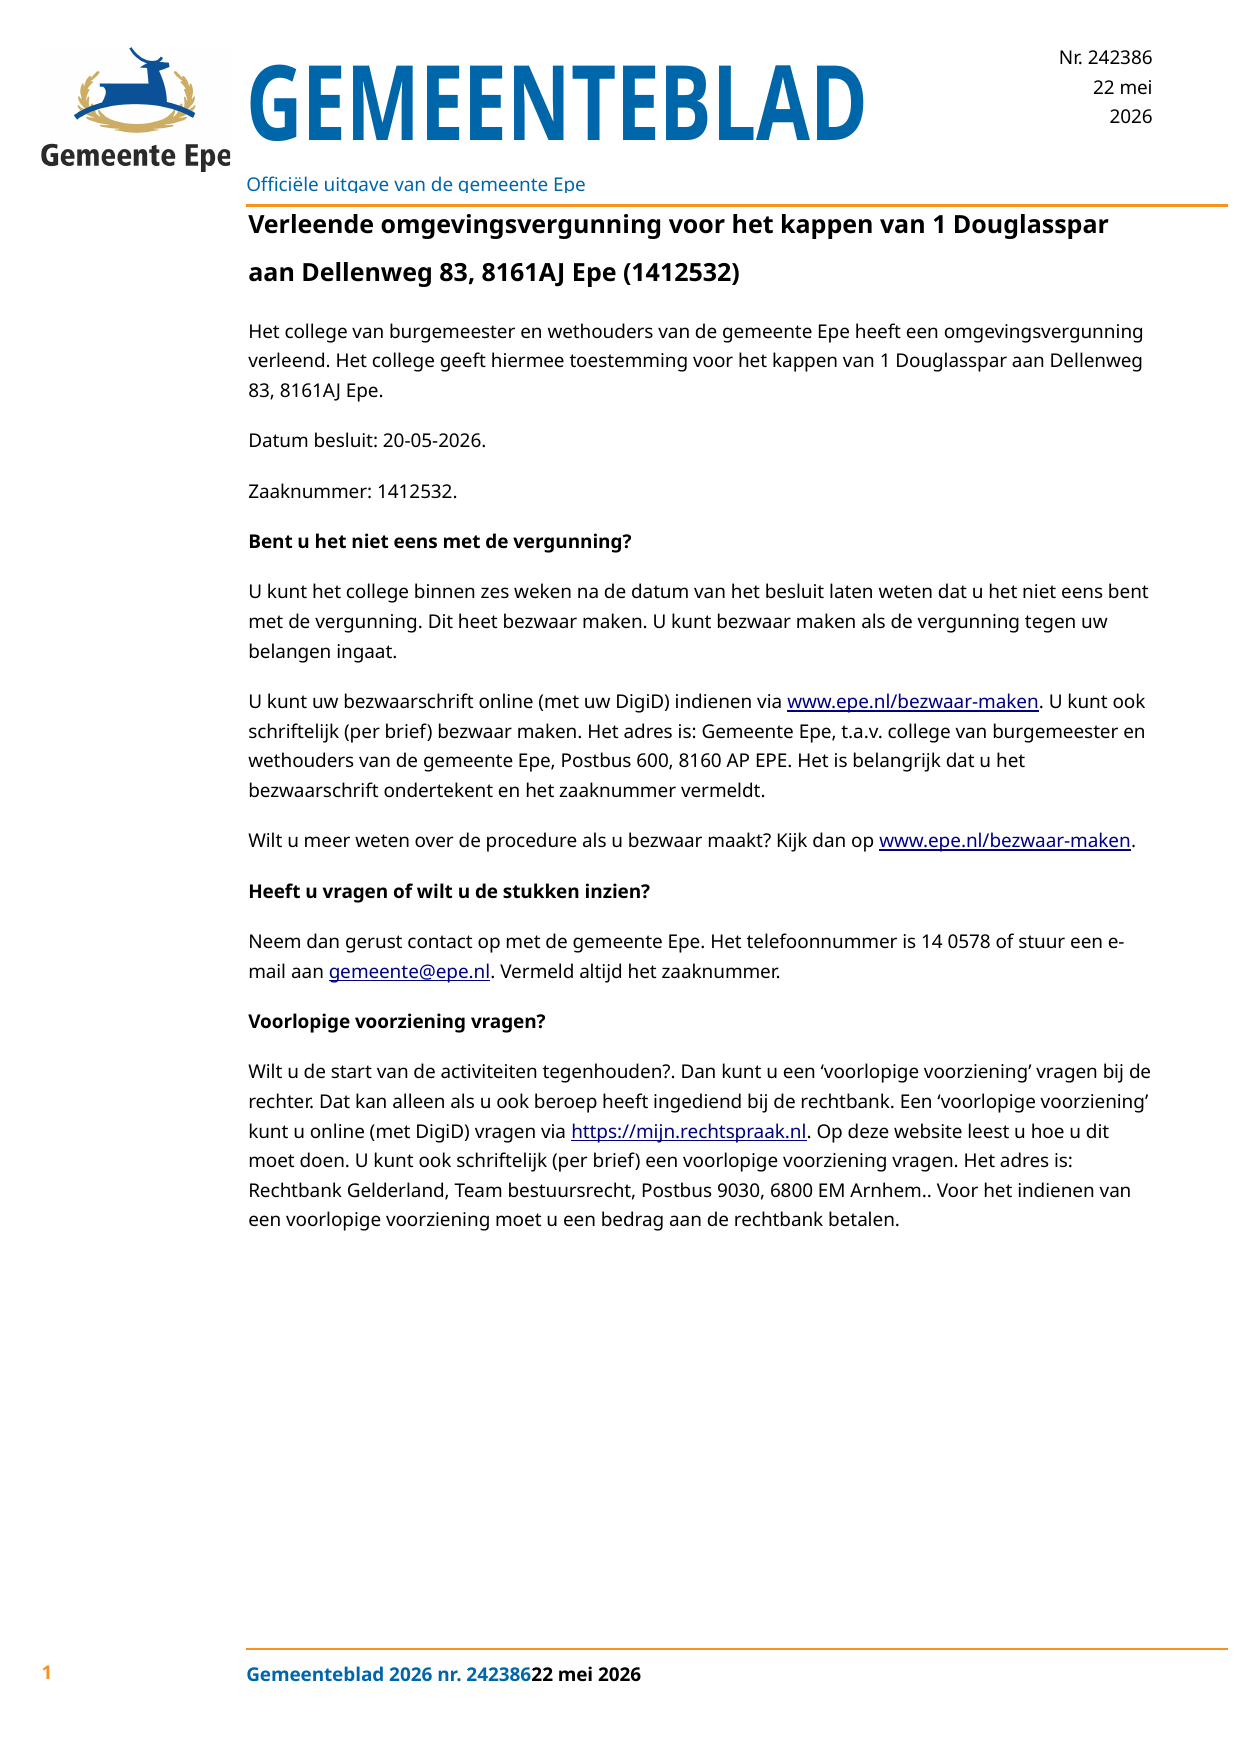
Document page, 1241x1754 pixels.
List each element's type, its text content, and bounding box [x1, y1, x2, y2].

text U kunt het college binnen zes weken na de datum van het besluit laten weten dat u het niet eens bent met de vergunning. Dit heet bezwaar maken. U kunt bezwaar maken als de vergunning tegen uw belangen ingaat. [248, 579, 1152, 664]
text Neem dan gerust contact op met de gemeente Epe. Het telefoonnummer is 14 0578 of stuur een e-mail aan gemeente@epe.nl. Vermeld altijd het zaaknummer. [248, 928, 1152, 984]
text Wilt u meer weten over de procedure als u bezwaar maakt? Kijk dan op www.epe.nl/bezwaar-maken. [248, 827, 1152, 853]
text Wilt u de start van de activiteiten tegenhouden?. Dan kunt u een ‘voorlopige voorziening’ vragen bij de rechter. Dat kan alleen als u ook beroep heeft ingediend bij de rechtbank. Een ‘voorlopige voorziening’ kunt u online (met DigiD) vragen via https://mijn.rechtspraak.nl. Op deze website leest u hoe u dit moet doen. U kunt ook schriftelijk (per brief) een voorlopige voorziening vragen. Het adres is: Rechtbank Gelderland, Team bestuursrecht, Postbus 9030, 6800 EM Arnhem.. Voor het indienen van een voorlopige voorziening moet u een bedrag aan de rechtbank betalen. [248, 1059, 1152, 1232]
text Zaaknummer: 1412532. [248, 478, 1152, 504]
picture [41, 47, 231, 172]
text Voorlopige voorziening vragen? [248, 1008, 1152, 1034]
text Het college van burgemeester en wethouders van de gemeente Epe heeft een omgevingsvergunning verleend. Het college geeft hiermee toestemming voor het kappen van 1 Douglasspar aan Dellenweg 83, 8161AJ Epe. [248, 318, 1152, 403]
text U kunt uw bezwaarschrift online (met uw DigiD) indienen via www.epe.nl/bezwaar-maken. U kunt ook schriftelijk (per brief) bezwaar maken. Het adres is: Gemeente Epe, t.a.v. college van burgemeester en wethouders van de gemeente Epe, Postbus 600, 8160 AP EPE. Het is belangrijk dat u het bezwaarschrift ondertekent en het zaaknummer vermeldt. [248, 688, 1152, 803]
text Bent u het niet eens met de vergunning? [248, 528, 1152, 554]
text Heeft u vragen of wilt u de stukken inzien? [248, 878, 1152, 904]
text Datum besluit: 20-05-2026. [248, 427, 1152, 453]
text Verleende omgevingsvergunning voor het kappen van 1 Douglasspar aan Dellenweg 83, 8161AJ Epe (1412532) [248, 207, 1152, 288]
